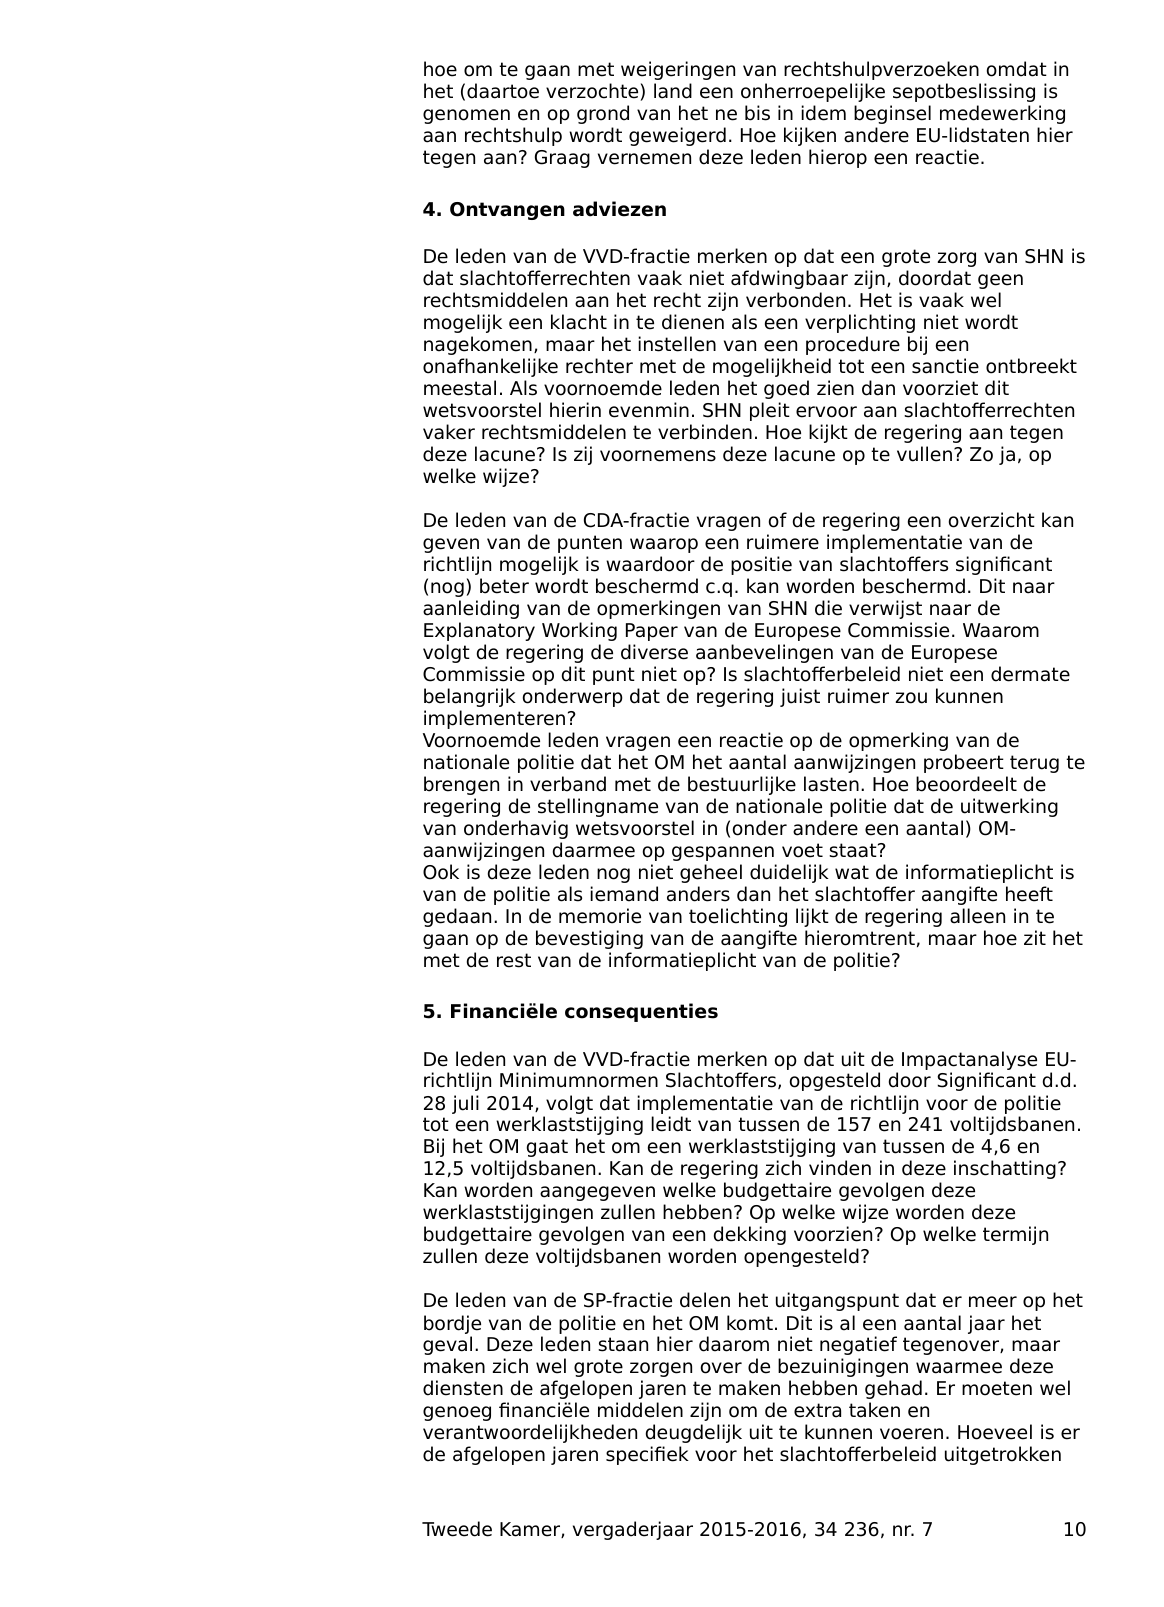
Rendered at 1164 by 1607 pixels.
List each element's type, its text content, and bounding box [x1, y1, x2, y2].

text De leden van de SP-fractie delen het uitgangspunt dat er meer op het bordje van de politie en het OM komt. Dit is al een aantal jaar het geval. Deze leden staan hier daarom niet negatief tegenover, maar maken zich wel grote zorgen over de bezuinigingen waarmee deze diensten de afgelopen jaren te maken hebben gehad. Er moeten wel genoeg financiële middelen zijn om de extra taken en verantwoordelijkheden deugdelijk uit te kunnen voeren. Hoeveel is er de afgelopen jaren specifiek voor het slachtofferbeleid uitgetrokken [422, 1290, 1087, 1466]
text Voornoemde leden vragen een reactie op de opmerking van de nationale politie dat het OM het aantal aanwijzingen probeert terug te brengen in verband met de bestuurlijke lasten. Hoe beoordeelt de regering de stellingname van de nationale politie dat de uitwerking van onderhavig wetsvoorstel in (onder andere een aantal) OM-aanwijzingen daarmee op gespannen voet staat? [422, 730, 1087, 862]
text De leden van de VVD-fractie merken op dat uit de Impactanalyse EU-richtlijn Minimumnormen Slachtoffers, opgesteld door Significant d.d. 28 juli 2014, volgt dat implementatie van de richtlijn voor de politie tot een werklaststijging leidt van tussen de 157 en 241 voltijdsbanen. Bij het OM gaat het om een werklaststijging van tussen de 4,6 en 12,5 voltijdsbanen. Kan de regering zich vinden in deze inschatting? Kan worden aangegeven welke budgettaire gevolgen deze werklaststijgingen zullen hebben? Op welke wijze worden deze budgettaire gevolgen van een dekking voorzien? Op welke termijn zullen deze voltijdsbanen worden opengesteld? [422, 1048, 1087, 1268]
text Ook is deze leden nog niet geheel duidelijk wat de informatieplicht is van de politie als iemand anders dan het slachtoffer aangifte heeft gedaan. In de memorie van toelichting lijkt de regering alleen in te gaan op de bevestiging van de aangifte hieromtrent, maar hoe zit het met de rest van de informatieplicht van de politie? [422, 862, 1087, 971]
subtitle 5. Financiële consequenties [422, 1001, 1087, 1023]
text hoe om te gaan met weigeringen van rechtshulpverzoeken omdat in het (daartoe verzochte) land een onherroepelijke sepotbeslissing is genomen en op grond van het ne bis in idem beginsel medewerking aan rechtshulp wordt geweigerd. Hoe kijken andere EU-lidstaten hier tegen aan? Graag vernemen deze leden hierop een reactie. [422, 59, 1087, 169]
text De leden van de VVD-fractie merken op dat een grote zorg van SHN is dat slachtofferrechten vaak niet afdwingbaar zijn, doordat geen rechtsmiddelen aan het recht zijn verbonden. Het is vaak wel mogelijk een klacht in te dienen als een verplichting niet wordt nagekomen, maar het instellen van een procedure bij een onafhankelijke rechter met de mogelijkheid tot een sanctie ontbreekt meestal. Als voornoemde leden het goed zien dan voorziet dit wetsvoorstel hierin evenmin. SHN pleit ervoor aan slachtofferrechten vaker rechtsmiddelen te verbinden. Hoe kijkt de regering aan tegen deze lacune? Is zij voornemens deze lacune op te vullen? Zo ja, op welke wijze? [422, 246, 1087, 488]
text De leden van de CDA-fractie vragen of de regering een overzicht kan geven van de punten waarop een ruimere implementatie van de richtlijn mogelijk is waardoor de positie van slachtoffers significant (nog) beter wordt beschermd c.q. kan worden beschermd. Dit naar aanleiding van de opmerkingen van SHN die verwijst naar de Explanatory Working Paper van de Europese Commissie. Waarom volgt de regering de diverse aanbevelingen van de Europese Commissie op dit punt niet op? Is slachtofferbeleid niet een dermate belangrijk onderwerp dat de regering juist ruimer zou kunnen implementeren? [422, 510, 1087, 730]
subtitle 4. Ontvangen adviezen [422, 199, 1087, 221]
